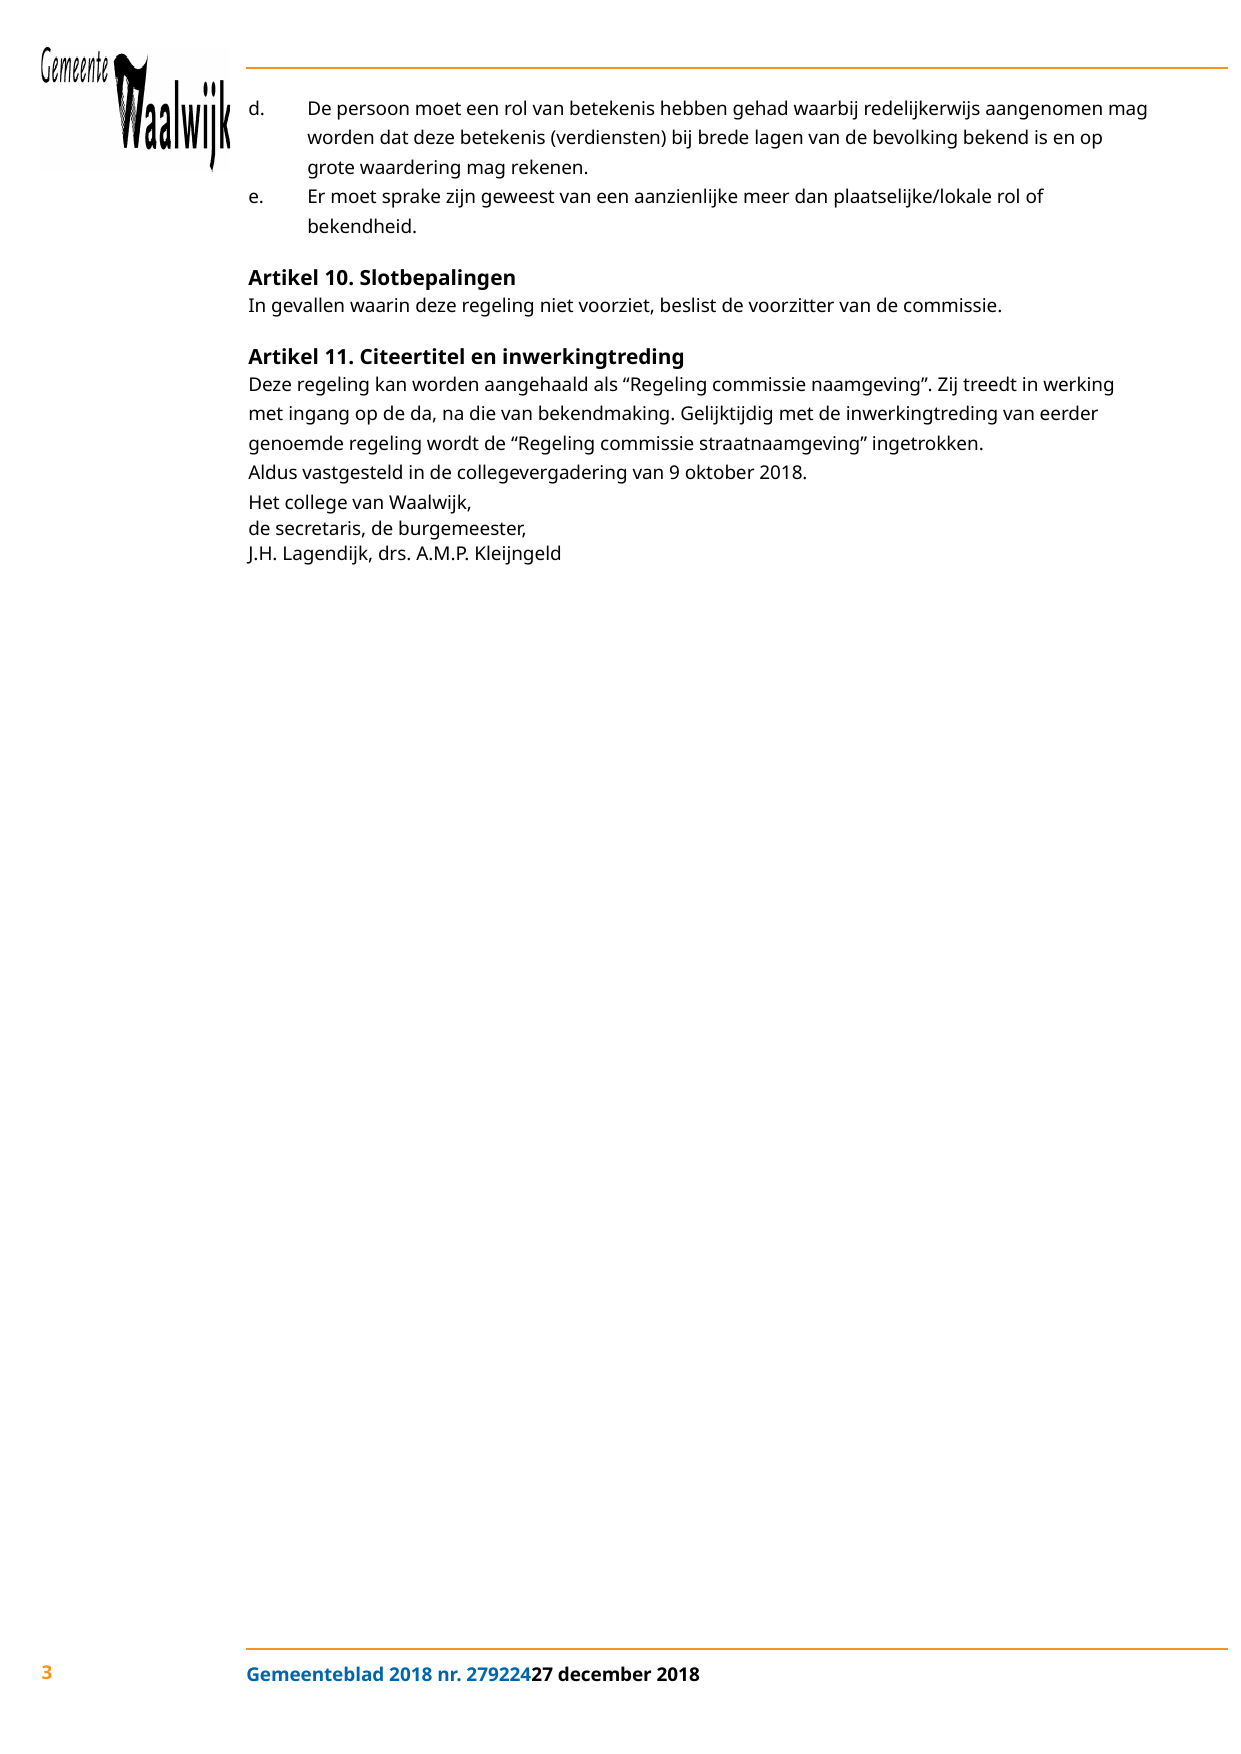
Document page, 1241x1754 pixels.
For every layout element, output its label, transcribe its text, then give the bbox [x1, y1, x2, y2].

list Er moet sprake zijn geweest van een aanzienlijke meer dan plaatselijke/lokale rol of bekendheid. [248, 183, 1152, 239]
text Artikel 11. Citeertitel en inwerkingtreding [248, 342, 1152, 371]
text J.H. Lagendijk, drs. A.M.P. Kleijngeld [248, 541, 1152, 566]
text de secretaris, de burgemeester, [248, 515, 1152, 541]
text Het college van Waalwijk, [248, 489, 1152, 515]
text Artikel 10. Slotbepalingen [248, 263, 1152, 292]
text Deze regeling kan worden aangehaald als “Regeling commissie naamgeving”. Zij treedt in werking met ingang op de da, na die van bekendmaking. Gelijktijdig met de inwerkingtreding van eerder genoemde regeling wordt de “Regeling commissie straatnaamgeving” ingetrokken. [248, 371, 1152, 456]
text Aldus vastgesteld in de collegevergadering van 9 oktober 2018. [248, 459, 1152, 485]
text In gevallen waarin deze regeling niet voorziet, beslist de voorzitter van de commissie. [248, 292, 1152, 318]
list De persoon moet een rol van betekenis hebben gehad waarbij redelijkerwijs aangenomen mag worden dat deze betekenis (verdiensten) bij brede lagen van de bevolking bekend is en op grote waardering mag rekenen. [248, 95, 1152, 180]
picture [41, 47, 231, 172]
